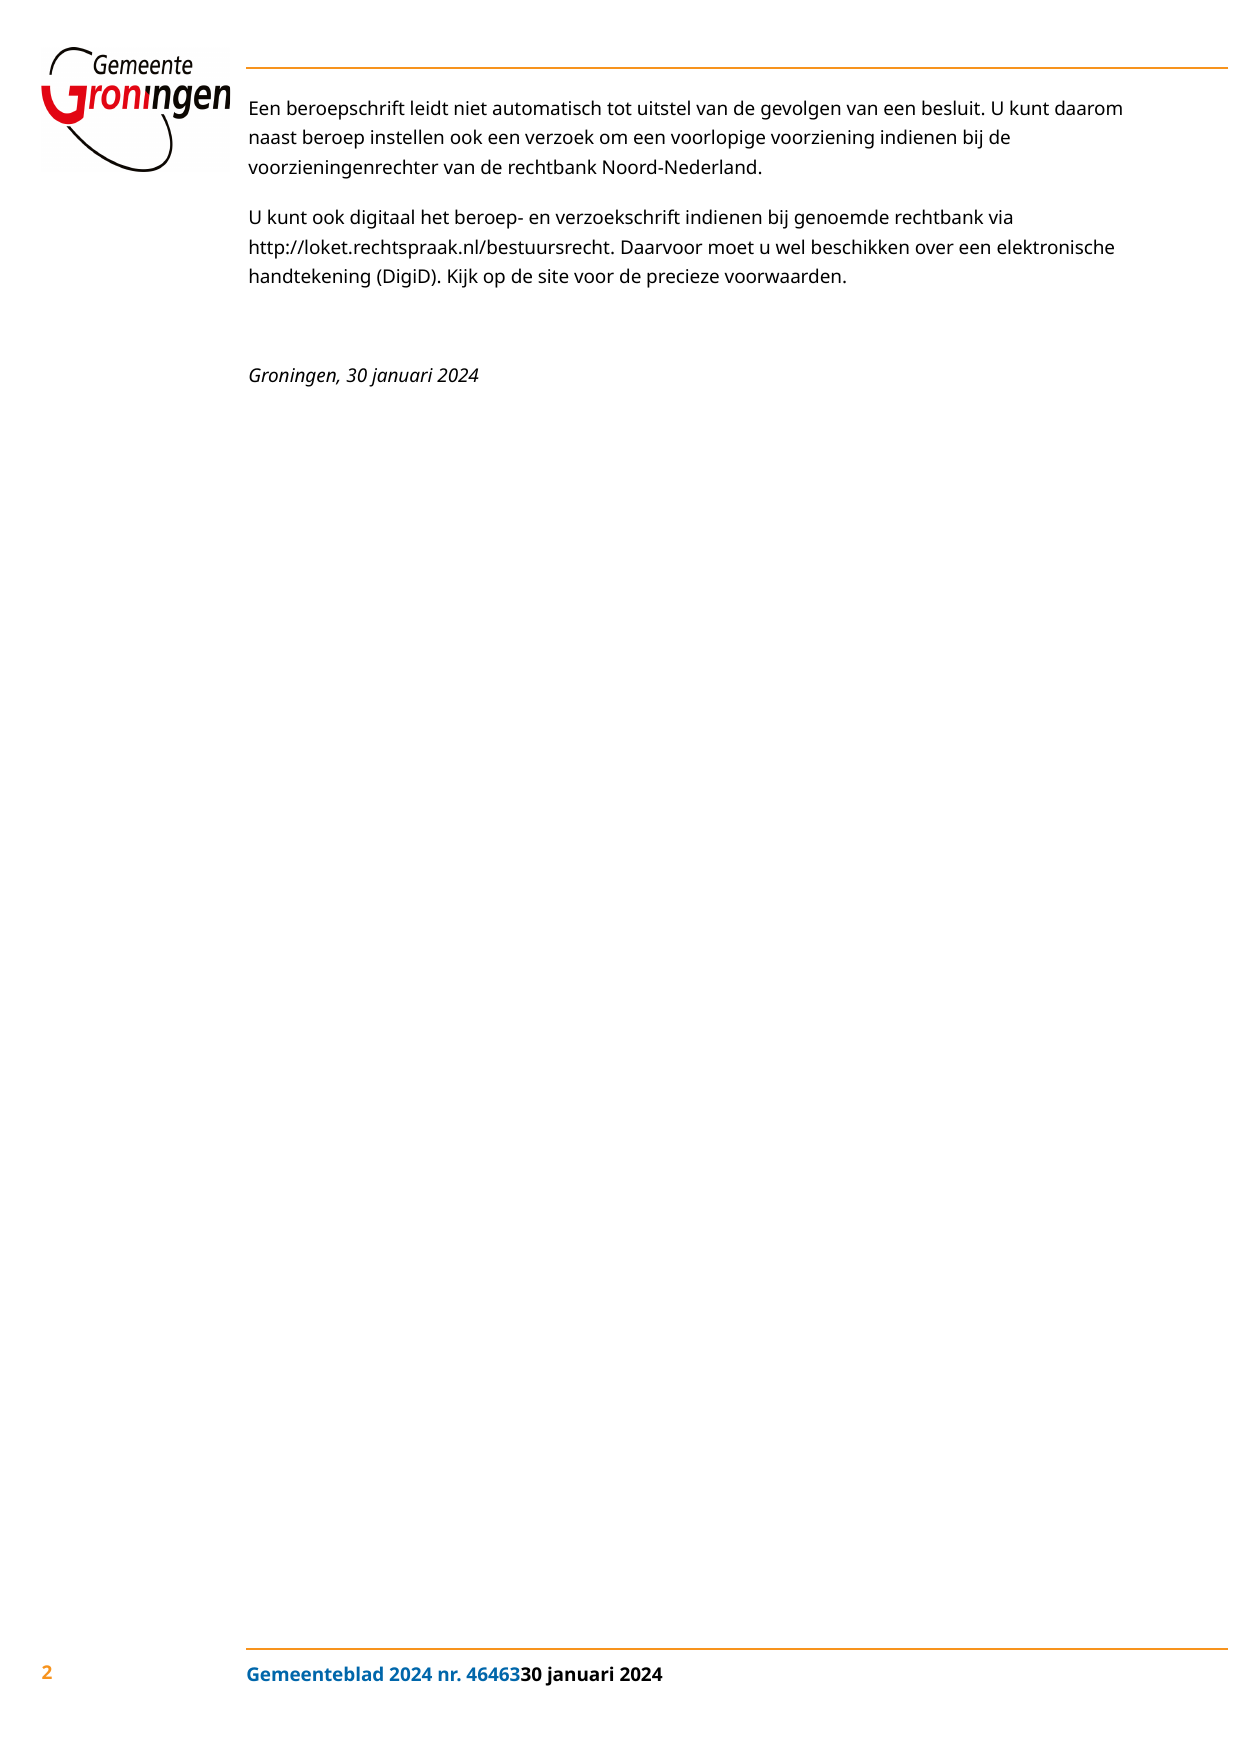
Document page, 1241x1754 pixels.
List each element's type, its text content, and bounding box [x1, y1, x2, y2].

text Groningen, 30 januari 2024 [248, 362, 1152, 387]
text U kunt ook digitaal het beroep- en verzoekschrift indienen bij genoemde rechtbank via http://loket.rechtspraak.nl/bestuursrecht. Daarvoor moet u wel beschikken over een elektronische handtekening (DigiD). Kijk op de site voor de precieze voorwaarden. [248, 204, 1152, 289]
text Een beroepschrift leidt niet automatisch tot uitstel van de gevolgen van een besluit. U kunt daarom naast beroep instellen ook een verzoek om een voorlopige voorziening indienen bij de voorzieningenrechter van de rechtbank Noord-Nederland. [248, 95, 1152, 180]
picture [41, 47, 231, 172]
